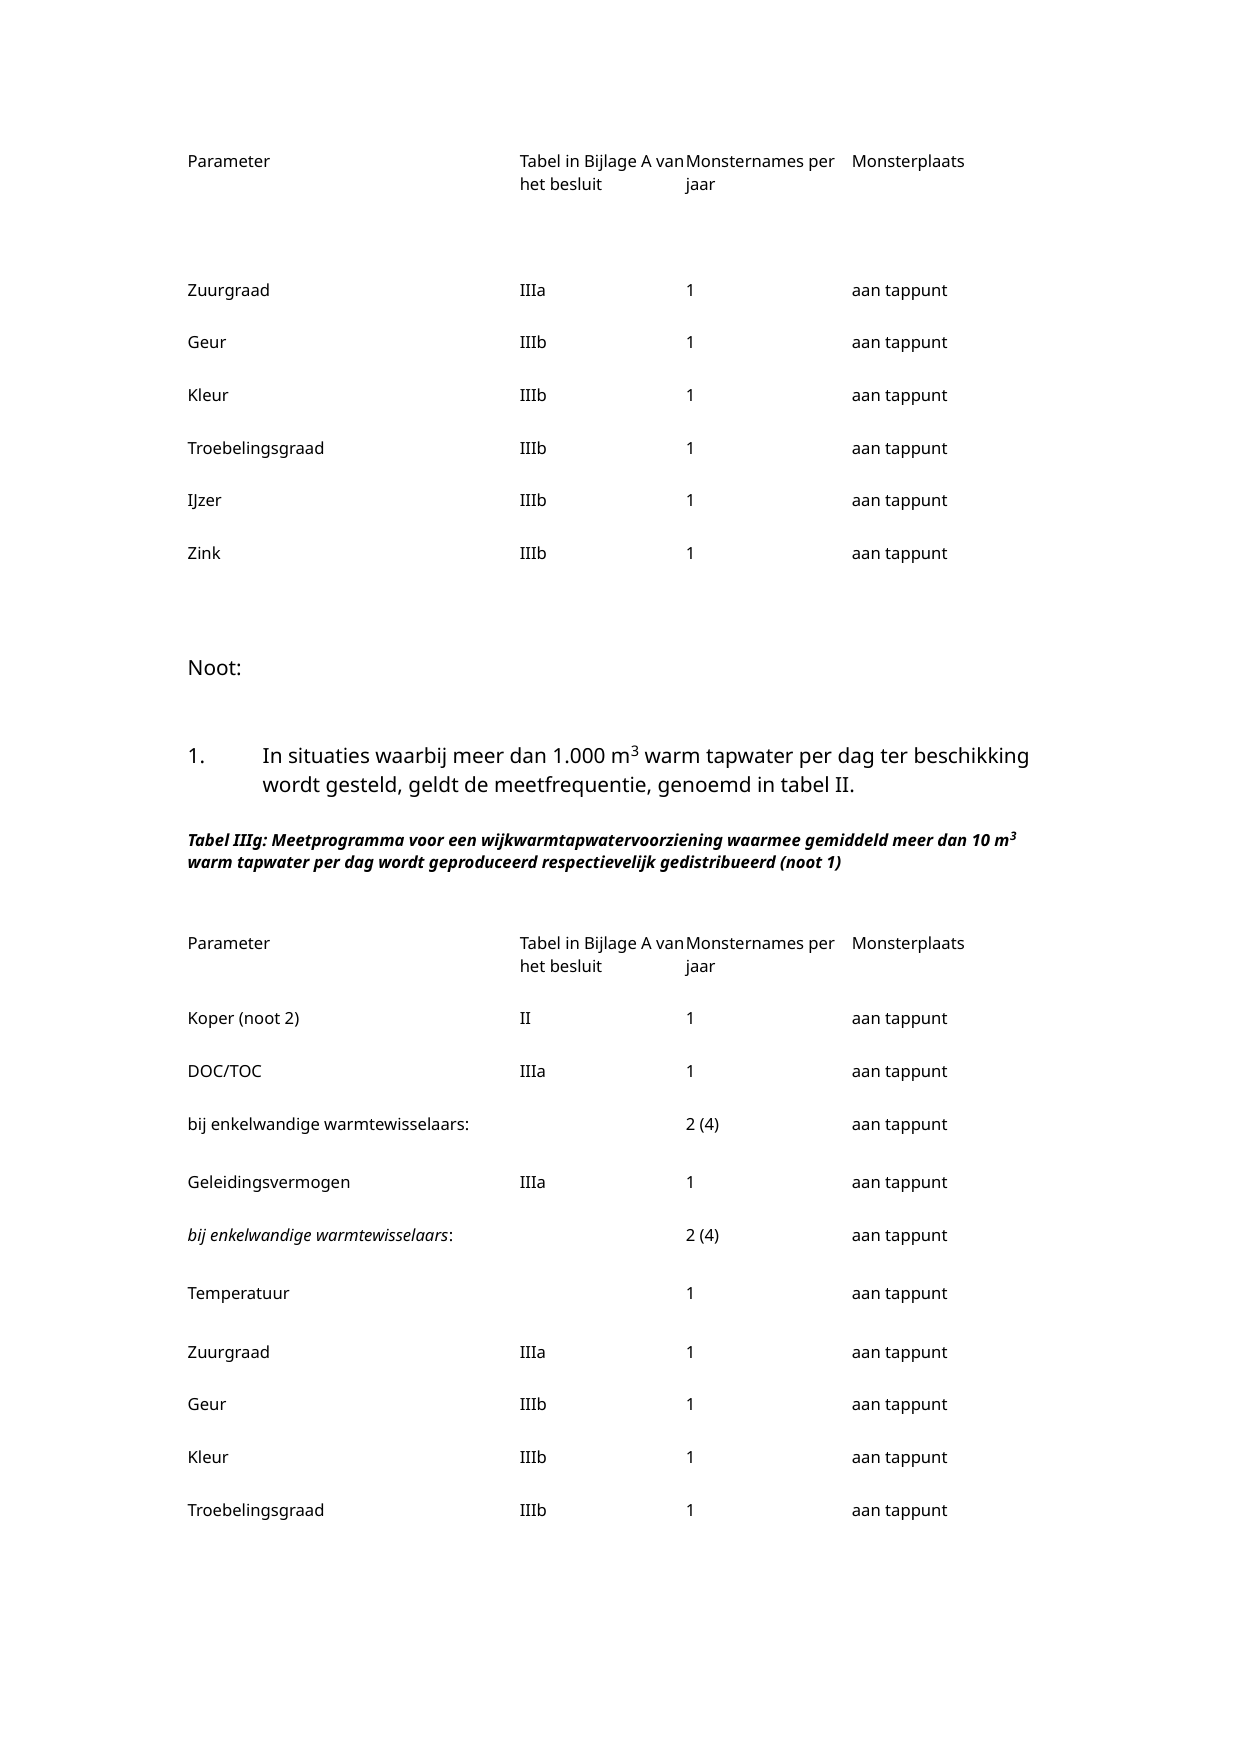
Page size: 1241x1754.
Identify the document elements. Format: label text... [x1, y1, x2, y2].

table_cell IIIb [520, 1446, 686, 1498]
table_cell IIIb [520, 542, 686, 594]
table_cell bij enkelwandige warmtewisselaars: [188, 1112, 519, 1171]
table_cell IIIb [520, 489, 686, 542]
table_cell [188, 225, 519, 278]
table_cell 1 [686, 278, 852, 331]
table_cell 2 (4) [686, 1112, 852, 1171]
table_cell Geleidingsvermogen [188, 1171, 519, 1223]
table_header Monsternames per jaar [686, 931, 852, 1007]
table_cell aan tappunt [852, 1112, 1053, 1171]
table_cell aan tappunt [852, 542, 1053, 594]
table_cell IIIb [520, 1393, 686, 1446]
table_cell aan tappunt [852, 1340, 1053, 1393]
table_cell IIIb [520, 384, 686, 436]
table_cell IIIb [520, 436, 686, 489]
table_header Tabel in Bijlage A van het besluit [520, 931, 686, 1007]
table_cell 1 [686, 1393, 852, 1446]
table_cell Zuurgraad [188, 1340, 519, 1393]
table_cell 1 [686, 542, 852, 594]
table_cell aan tappunt [852, 1171, 1053, 1223]
table_cell bij enkelwandige warmtewisselaars: [188, 1224, 519, 1282]
table_cell 1 [686, 384, 852, 436]
table_cell IIIa [520, 278, 686, 331]
table_cell [520, 1224, 686, 1282]
text Noot: [187, 653, 1053, 681]
table_cell aan tappunt [852, 1446, 1053, 1498]
table_header Monsterplaats [852, 931, 1053, 1007]
table_cell IIIa [520, 1060, 686, 1112]
table_cell aan tappunt [852, 1282, 1053, 1340]
table_cell [520, 225, 686, 278]
list In situaties waarbij meer dan 1.000 m3 warm tapwater per dag ter beschikking wordt gesteld, geldt de meetfrequentie, genoemd in tabel II. [187, 741, 1053, 798]
table_cell IIIb [520, 1499, 686, 1551]
table_cell [852, 225, 1053, 278]
table_cell aan tappunt [852, 1224, 1053, 1282]
table_cell Zuurgraad [188, 278, 519, 331]
table_cell aan tappunt [852, 1499, 1053, 1551]
table_header Tabel in Bijlage A van het besluit [520, 150, 686, 225]
table_cell IIIa [520, 1340, 686, 1393]
table_cell 2 (4) [686, 1224, 852, 1282]
table_cell Kleur [188, 1446, 519, 1498]
table_cell 1 [686, 1499, 852, 1551]
table_cell 1 [686, 436, 852, 489]
table_cell [520, 1112, 686, 1171]
table_cell Temperatuur [188, 1282, 519, 1340]
table_cell IJzer [188, 489, 519, 542]
table_cell aan tappunt [852, 1393, 1053, 1446]
text Tabel IIIg: Meetprogramma voor een wijkwarmtapwatervoorziening waarmee gemiddeld meer dan 10 m3 warm tapwater per dag wordt geproduceerd respectievelijk gedistribueerd (noot 1) [187, 828, 1053, 873]
table_header Parameter [188, 150, 519, 225]
table_cell [520, 1282, 686, 1340]
table_cell Troebelingsgraad [188, 436, 519, 489]
table_header Monsterplaats [852, 150, 1053, 225]
table_cell Geur [188, 1393, 519, 1446]
table_cell aan tappunt [852, 384, 1053, 436]
table_cell Kleur [188, 384, 519, 436]
table_cell 1 [686, 489, 852, 542]
table_cell [686, 225, 852, 278]
table_cell Zink [188, 542, 519, 594]
table_cell 1 [686, 1282, 852, 1340]
table_cell aan tappunt [852, 1007, 1053, 1059]
table_cell 1 [686, 1446, 852, 1498]
table_cell DOC/TOC [188, 1060, 519, 1112]
table_cell Troebelingsgraad [188, 1499, 519, 1551]
table_cell 1 [686, 1060, 852, 1112]
table_cell aan tappunt [852, 331, 1053, 383]
table_cell IIIa [520, 1171, 686, 1223]
table_cell 1 [686, 1340, 852, 1393]
table_cell aan tappunt [852, 436, 1053, 489]
table_header Monsternames per jaar [686, 150, 852, 225]
table_cell II [520, 1007, 686, 1059]
table_cell aan tappunt [852, 1060, 1053, 1112]
table_cell IIIb [520, 331, 686, 383]
table_cell Geur [188, 331, 519, 383]
table_cell aan tappunt [852, 489, 1053, 542]
table_cell 1 [686, 331, 852, 383]
table_cell Koper (noot 2) [188, 1007, 519, 1059]
table_header Parameter [188, 931, 519, 1007]
table_cell aan tappunt [852, 278, 1053, 331]
table_cell 1 [686, 1007, 852, 1059]
table_cell 1 [686, 1171, 852, 1223]
